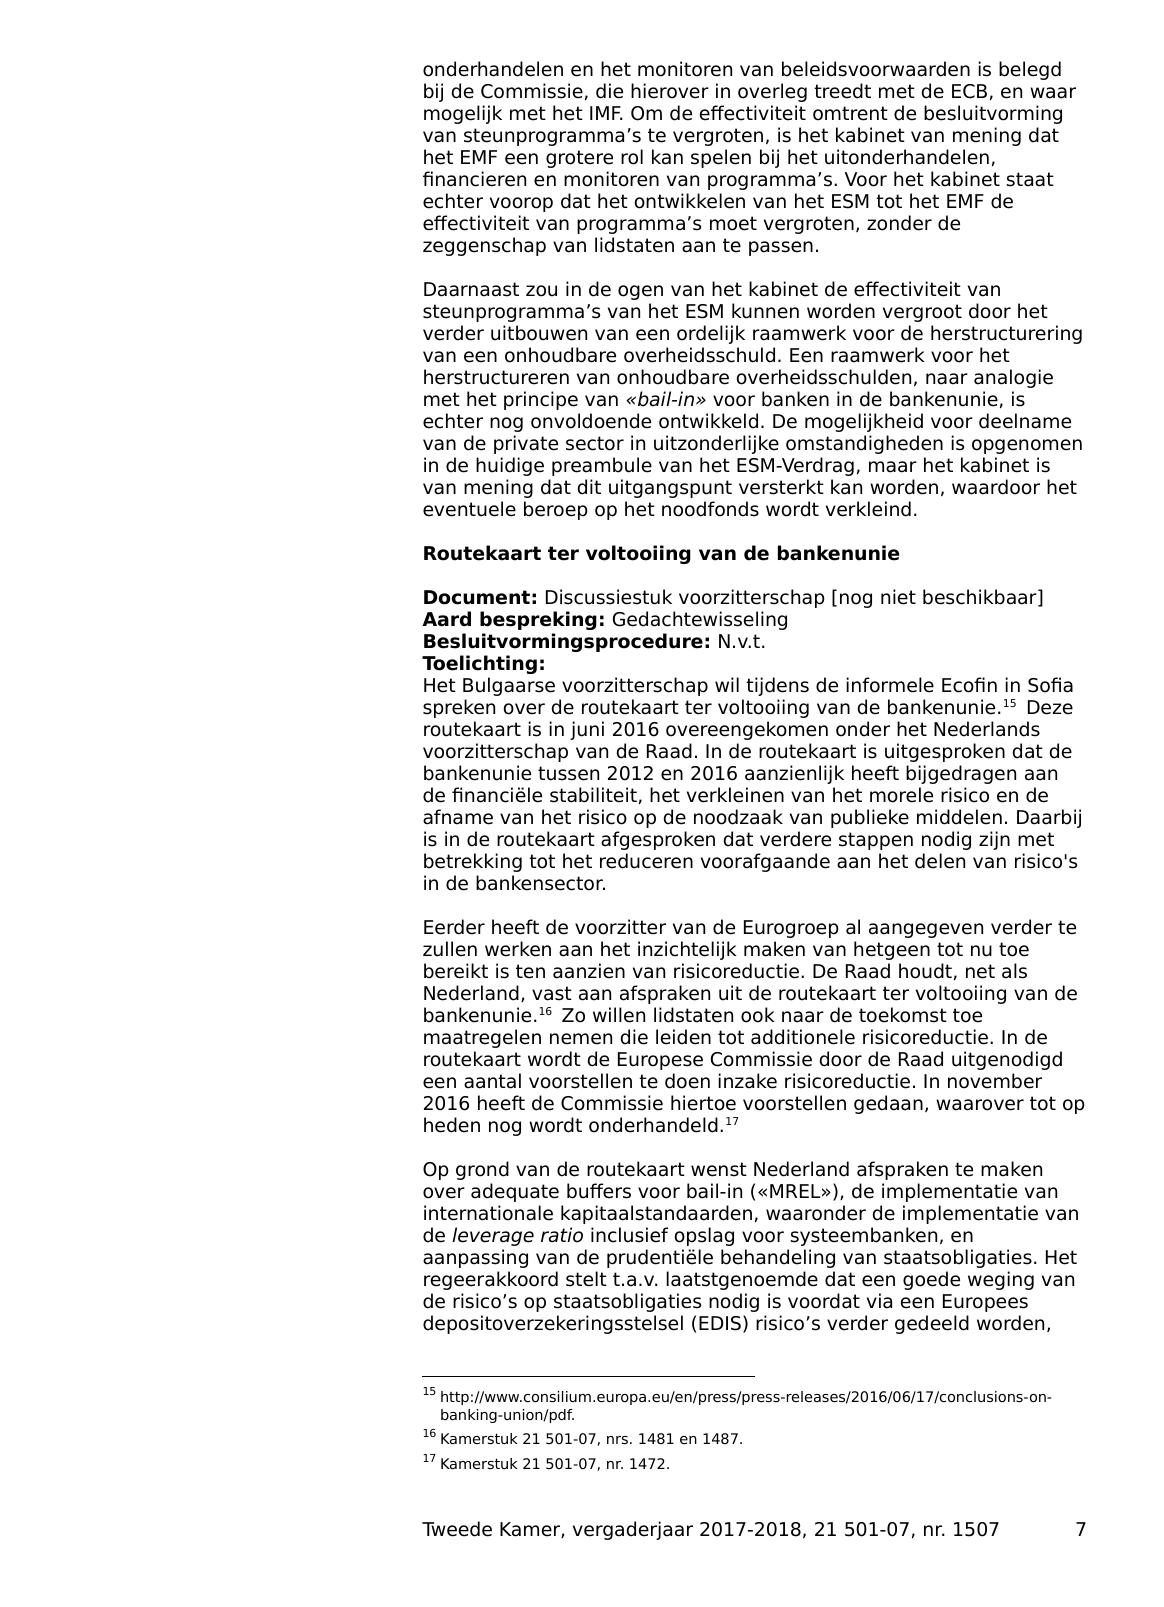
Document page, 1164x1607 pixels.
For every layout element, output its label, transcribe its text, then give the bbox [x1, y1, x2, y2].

subtitle Routekaart ter voltooiing van de bankenunie [422, 543, 1087, 565]
text Besluitvormingsprocedure: N.v.t. [422, 631, 1087, 653]
text Daarnaast zou in de ogen van het kabinet de effectiviteit van steunprogramma’s van het ESM kunnen worden vergroot door het verder uitbouwen van een ordelijk raamwerk voor de herstructurering van een onhoudbare overheidsschuld. Een raamwerk voor het herstructureren van onhoudbare overheidsschulden, naar analogie met het principe van «bail-in» voor banken in de bankenunie, is echter nog onvoldoende ontwikkeld. De mogelijkheid voor deelname van de private sector in uitzonderlijke omstandigheden is opgenomen in de huidige preambule van het ESM-Verdrag, maar het kabinet is van mening dat dit uitgangspunt versterkt kan worden, waardoor het eventuele beroep op het noodfonds wordt verkleind. [422, 279, 1087, 521]
text onderhandelen en het monitoren van beleidsvoorwaarden is belegd bij de Commissie, die hierover in overleg treedt met de ECB, en waar mogelijk met het IMF. Om de effectiviteit omtrent de besluitvorming van steunprogramma’s te vergroten, is het kabinet van mening dat het EMF een grotere rol kan spelen bij het uitonderhandelen, financieren en monitoren van programma’s. Voor het kabinet staat echter voorop dat het ontwikkelen van het ESM tot het EMF de effectiviteit van programma’s moet vergroten, zonder de zeggenschap van lidstaten aan te passen. [422, 59, 1087, 257]
text Kamerstuk 21 501-07, nr. 1472. [422, 1452, 1087, 1474]
text Toelichting: [422, 653, 1087, 675]
text http://www.consilium.europa.eu/en/press/press-releases/2016/06/17/conclusions-on-banking-union/pdf. [422, 1385, 1087, 1424]
text Eerder heeft de voorzitter van de Eurogroep al aangegeven verder te zullen werken aan het inzichtelijk maken van hetgeen tot nu toe bereikt is ten aanzien van risicoreductie. De Raad houdt, net als Nederland, vast aan afspraken uit de routekaart ter voltooiing van de bankenunie. Zo willen lidstaten ook naar de toekomst toe maatregelen nemen die leiden tot additionele risicoreductie. In de routekaart wordt de Europese Commissie door de Raad uitgenodigd een aantal voorstellen te doen inzake risicoreductie. In november 2016 heeft de Commissie hiertoe voorstellen gedaan, waarover tot op heden nog wordt onderhandeld. [422, 917, 1087, 1137]
text Op grond van de routekaart wenst Nederland afspraken te maken over adequate buffers voor bail-in («MREL»), de implementatie van internationale kapitaalstandaarden, waaronder de implementatie van de leverage ratio inclusief opslag voor systeembanken, en aanpassing van de prudentiële behandeling van staatsobligaties. Het regeerakkoord stelt t.a.v. laatstgenoemde dat een goede weging van de risico’s op staatsobligaties nodig is voordat via een Europees depositoverzekeringsstelsel (EDIS) risico’s verder gedeeld worden, [422, 1159, 1087, 1335]
text Kamerstuk 21 501-07, nrs. 1481 en 1487. [422, 1427, 1087, 1449]
text Aard bespreking: Gedachtewisseling [422, 609, 1087, 631]
text Document: Discussiestuk voorzitterschap [nog niet beschikbaar] [422, 587, 1087, 609]
text Het Bulgaarse voorzitterschap wil tijdens de informele Ecofin in Sofia spreken over de routekaart ter voltooiing van de bankenunie. Deze routekaart is in juni 2016 overeengekomen onder het Nederlands voorzitterschap van de Raad. In de routekaart is uitgesproken dat de bankenunie tussen 2012 en 2016 aanzienlijk heeft bijgedragen aan de financiële stabiliteit, het verkleinen van het morele risico en de afname van het risico op de noodzaak van publieke middelen. Daarbij is in de routekaart afgesproken dat verdere stappen nodig zijn met betrekking tot het reduceren voorafgaande aan het delen van risico's in de bankensector. [422, 675, 1087, 895]
